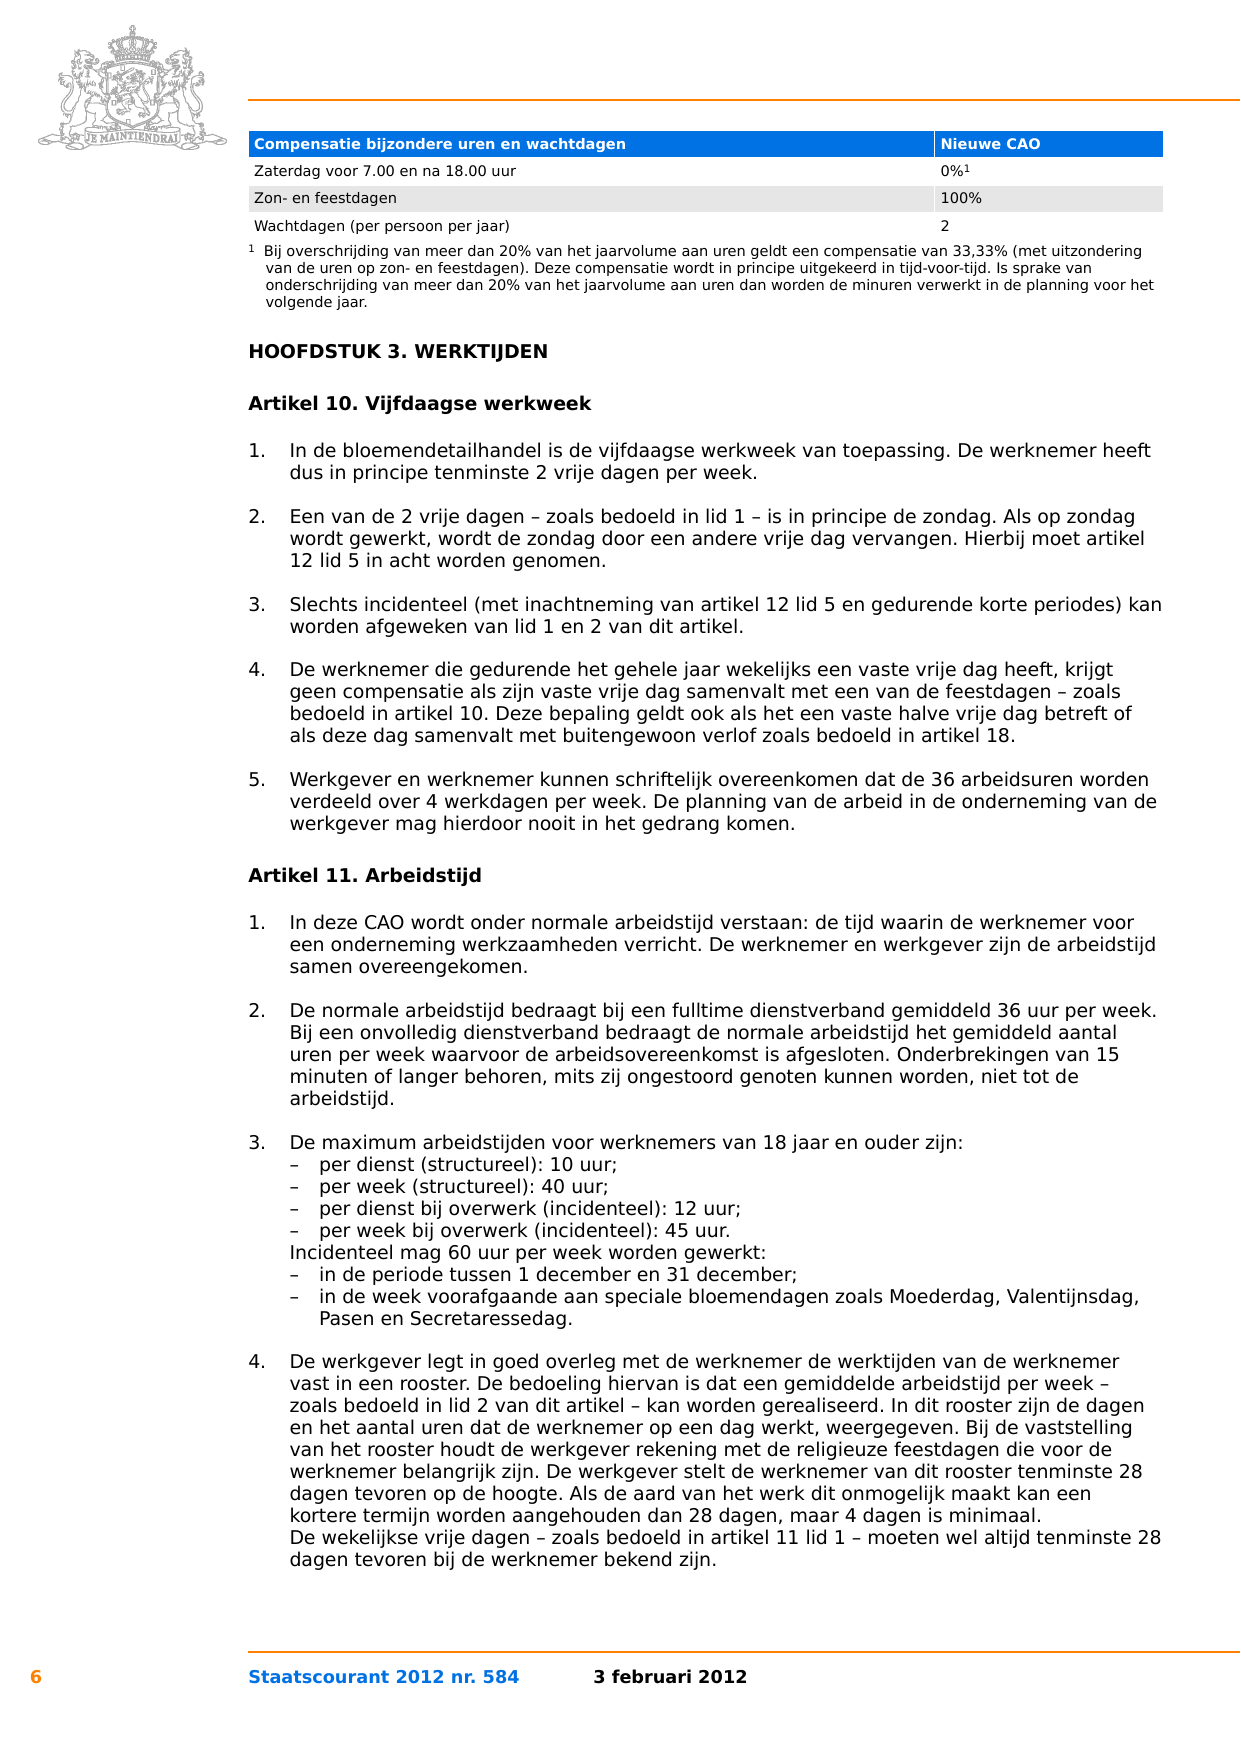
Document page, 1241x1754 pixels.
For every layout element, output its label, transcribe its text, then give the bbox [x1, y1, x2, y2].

table_cell 0%1 [935, 158, 1163, 185]
text Incidenteel mag 60 uur per week worden gewerkt: [289, 1242, 1163, 1263]
text 4. De werknemer die gedurende het gehele jaar wekelijks een vaste vrije dag heeft, krijgt geen compensatie als zijn vaste vrije dag samenvalt met een van de feestdagen – zoals bedoeld in artikel 10. Deze bepaling geldt ook als het een vaste halve vrije dag betreft of als deze dag samenvalt met buitengewoon verlof zoals bedoeld in artikel 18. [248, 659, 1163, 747]
picture [38, 25, 227, 150]
text De wekelijkse vrije dagen – zoals bedoeld in artikel 11 lid 1 – moeten wel altijd tenminste 28 dagen tevoren bij de werknemer bekend zijn. [289, 1527, 1163, 1571]
table_cell 2 [935, 213, 1163, 239]
text 2. Een van de 2 vrije dagen – zoals bedoeld in lid 1 – is in principe de zondag. Als op zondag wordt gewerkt, wordt de zondag door een andere vrije dag vervangen. Hierbij moet artikel 12 lid 5 in acht worden genomen. [248, 506, 1163, 572]
text – in de periode tussen 1 december en 31 december; [289, 1263, 1163, 1286]
text 3. Slechts incidenteel (met inachtneming van artikel 12 lid 5 en gedurende korte periodes) kan worden afgeweken van lid 1 en 2 van dit artikel. [248, 593, 1163, 637]
text 1. In de bloemendetailhandel is de vijfdaagse werkweek van toepassing. De werknemer heeft dus in principe tenminste 2 vrije dagen per week. [248, 440, 1163, 484]
table_cell Zon- en feestdagen [249, 186, 934, 212]
table_cell Wachtdagen (per persoon per jaar) [249, 213, 934, 239]
text – per dienst (structureel): 10 uur; [289, 1154, 1163, 1176]
subtitle Artikel 10. Vijfdaagse werkweek [248, 393, 1163, 415]
text – per week (structureel): 40 uur; [289, 1176, 1163, 1198]
subtitle HOOFDSTUK 3. WERKTIJDEN [248, 341, 1163, 363]
table_header Nieuwe CAO [935, 131, 1163, 157]
table_cell 100% [935, 186, 1163, 212]
text 3. De maximum arbeidstijden voor werknemers van 18 jaar en ouder zijn: [248, 1132, 1163, 1154]
table_header Compensatie bijzondere uren en wachtdagen [249, 131, 934, 157]
table_cell 1 Bij overschrijding van meer dan 20% van het jaarvolume aan uren geldt een compensatie van 33,33% (met uitzondering van de uren op zon- en feestdagen). Deze compensatie wordt in principe uitgekeerd in tijd-voor-tijd. Is sprake van onderschrijding van meer dan 20% van het jaarvolume aan uren dan worden de minuren verwerkt in de planning voor het volgende jaar. [248, 241, 1163, 311]
subtitle Artikel 11. Arbeidstijd [248, 865, 1163, 887]
text – in de week voorafgaande aan speciale bloemendagen zoals Moederdag, Valentijnsdag, Pasen en Secretaressedag. [289, 1286, 1163, 1329]
text 4. De werkgever legt in goed overleg met de werknemer de werktijden van de werknemer vast in een rooster. De bedoeling hiervan is dat een gemiddelde arbeidstijd per week – zoals bedoeld in lid 2 van dit artikel – kan worden gerealiseerd. In dit rooster zijn de dagen en het aantal uren dat de werknemer op een dag werkt, weergegeven. Bij de vaststelling van het rooster houdt de werkgever rekening met de religieuze feestdagen die voor de werknemer belangrijk zijn. De werkgever stelt de werknemer van dit rooster tenminste 28 dagen tevoren op de hoogte. Als de aard van het werk dit onmogelijk maakt kan een kortere termijn worden aangehouden dan 28 dagen, maar 4 dagen is minimaal. [248, 1351, 1163, 1527]
table_cell Zaterdag voor 7.00 en na 18.00 uur [249, 158, 934, 185]
text 5. Werkgever en werknemer kunnen schriftelijk overeenkomen dat de 36 arbeidsuren worden verdeeld over 4 werkdagen per week. De planning van de arbeid in de onderneming van de werkgever mag hierdoor nooit in het gedrang komen. [248, 769, 1163, 835]
text – per dienst bij overwerk (incidenteel): 12 uur; [289, 1198, 1163, 1219]
text – per week bij overwerk (incidenteel): 45 uur. [289, 1219, 1163, 1242]
text 2. De normale arbeidstijd bedraagt bij een fulltime dienstverband gemiddeld 36 uur per week. Bij een onvolledig dienstverband bedraagt de normale arbeidstijd het gemiddeld aantal uren per week waarvoor de arbeidsovereenkomst is afgesloten. Onderbrekingen van 15 minuten of langer behoren, mits zij ongestoord genoten kunnen worden, niet tot de arbeidstijd. [248, 1000, 1163, 1110]
text 1. In deze CAO wordt onder normale arbeidstijd verstaan: de tijd waarin de werknemer voor een onderneming werkzaamheden verricht. De werknemer en werkgever zijn de arbeidstijd samen overeengekomen. [248, 912, 1163, 978]
